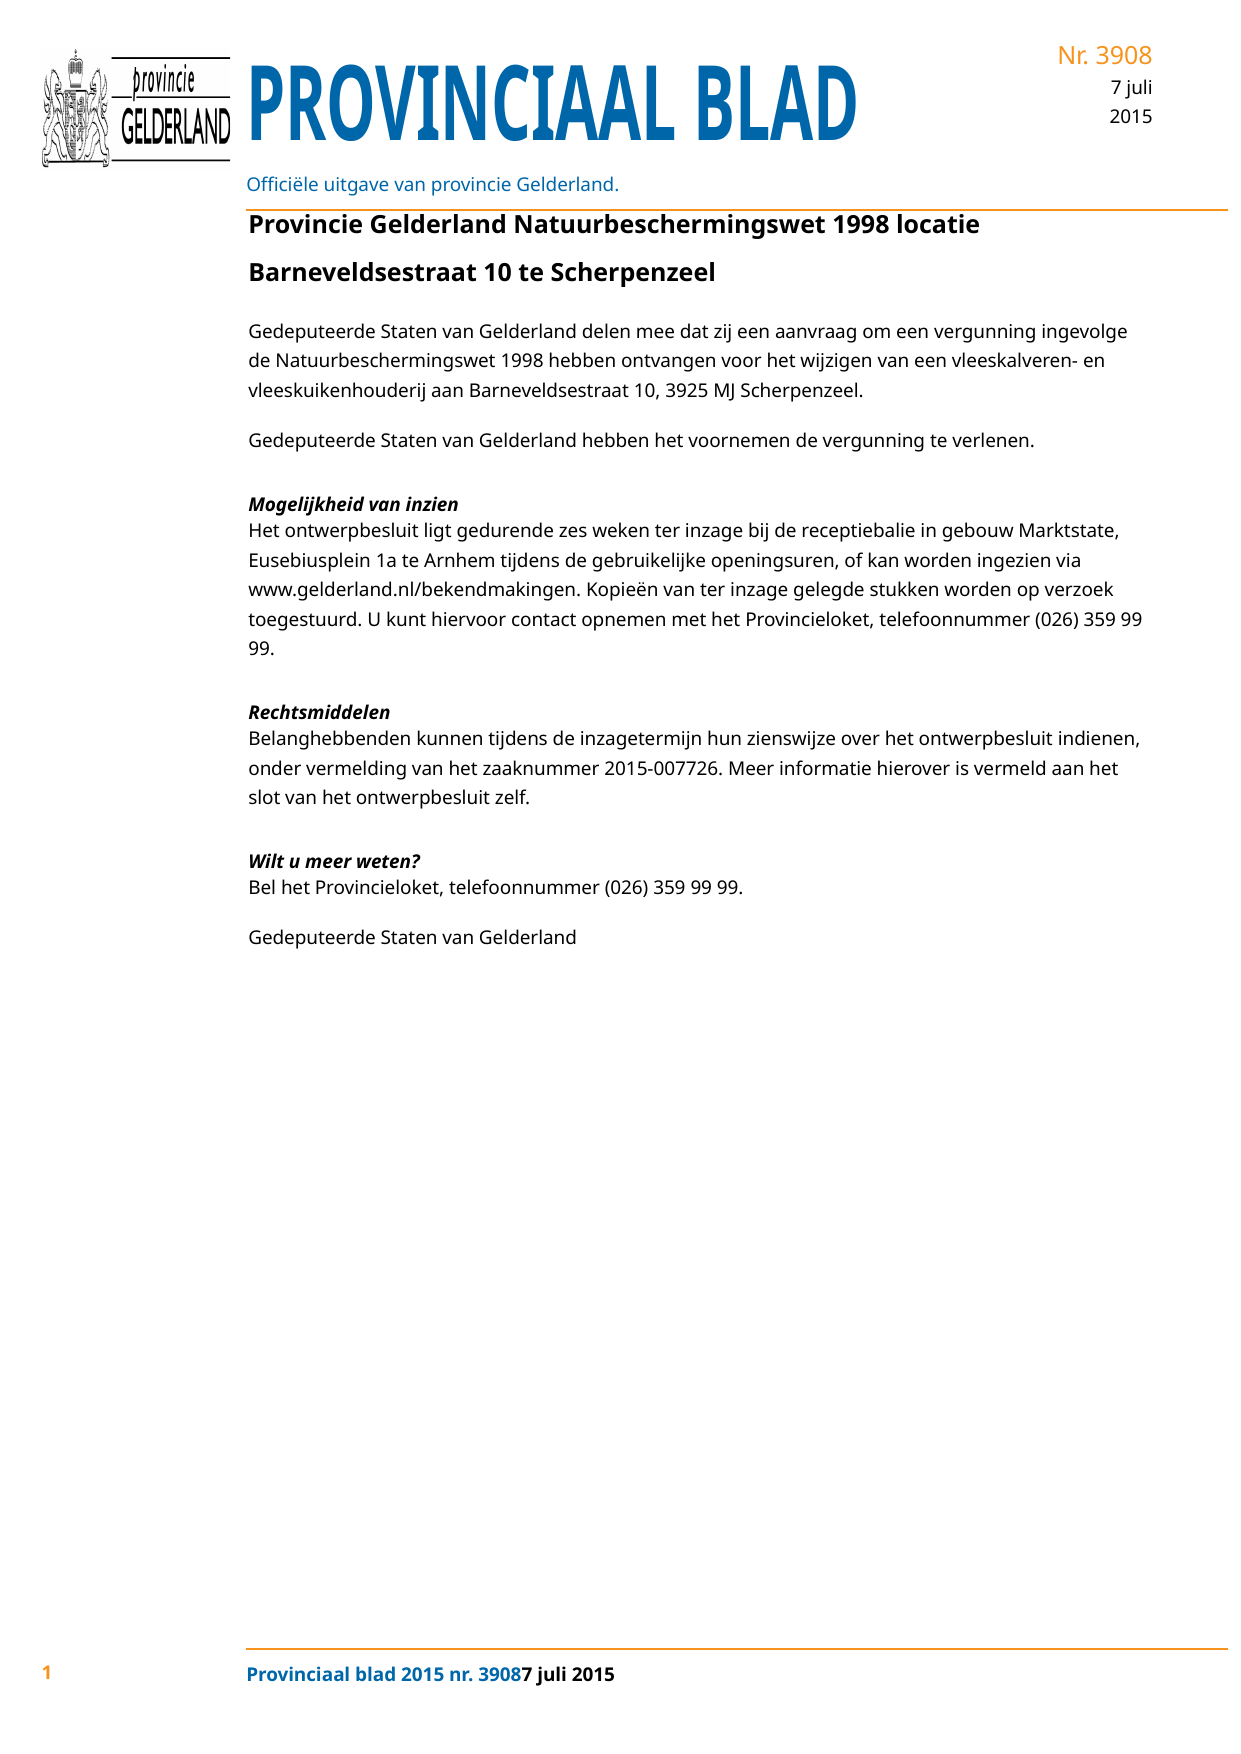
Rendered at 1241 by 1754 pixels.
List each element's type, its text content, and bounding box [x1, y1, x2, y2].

text Gedeputeerde Staten van Gelderland delen mee dat zij een aanvraag om een vergunning ingevolge de Natuurbeschermingswet 1998 hebben ontvangen voor het wijzigen van een vleeskalveren- en vleeskuikenhouderij aan Barneveldsestraat 10, 3925 MJ Scherpenzeel. [248, 318, 1152, 403]
picture [41, 47, 231, 172]
text Mogelijkheid van inzien [248, 491, 1152, 517]
text Bel het Provincieloket, telefoonnummer (026) 359 99 99. [248, 874, 1152, 900]
text Wilt u meer weten? [248, 848, 1152, 874]
text Belanghebbenden kunnen tijdens de inzagetermijn hun zienswijze over het ontwerpbesluit indienen, onder vermelding van het zaaknummer 2015-007726. Meer informatie hierover is vermeld aan het slot van het ontwerpbesluit zelf. [248, 725, 1152, 810]
text Gedeputeerde Staten van Gelderland [248, 924, 1152, 950]
text Het ontwerpbesluit ligt gedurende zes weken ter inzage bij de receptiebalie in gebouw Marktstate, Eusebiusplein 1a te Arnhem tijdens de gebruikelijke openingsuren, of kan worden ingezien via www.gelderland.nl/bekendmakingen. Kopieën van ter inzage gelegde stukken worden op verzoek toegestuurd. U kunt hiervoor contact opnemen met het Provincieloket, telefoonnummer (026) 359 99 99. [248, 517, 1152, 661]
text Rechtsmiddelen [248, 699, 1152, 725]
text Gedeputeerde Staten van Gelderland hebben het voornemen de vergunning te verlenen. [248, 427, 1152, 453]
text Provincie Gelderland Natuurbeschermingswet 1998 locatie Barneveldsestraat 10 te Scherpenzeel [248, 211, 1152, 288]
